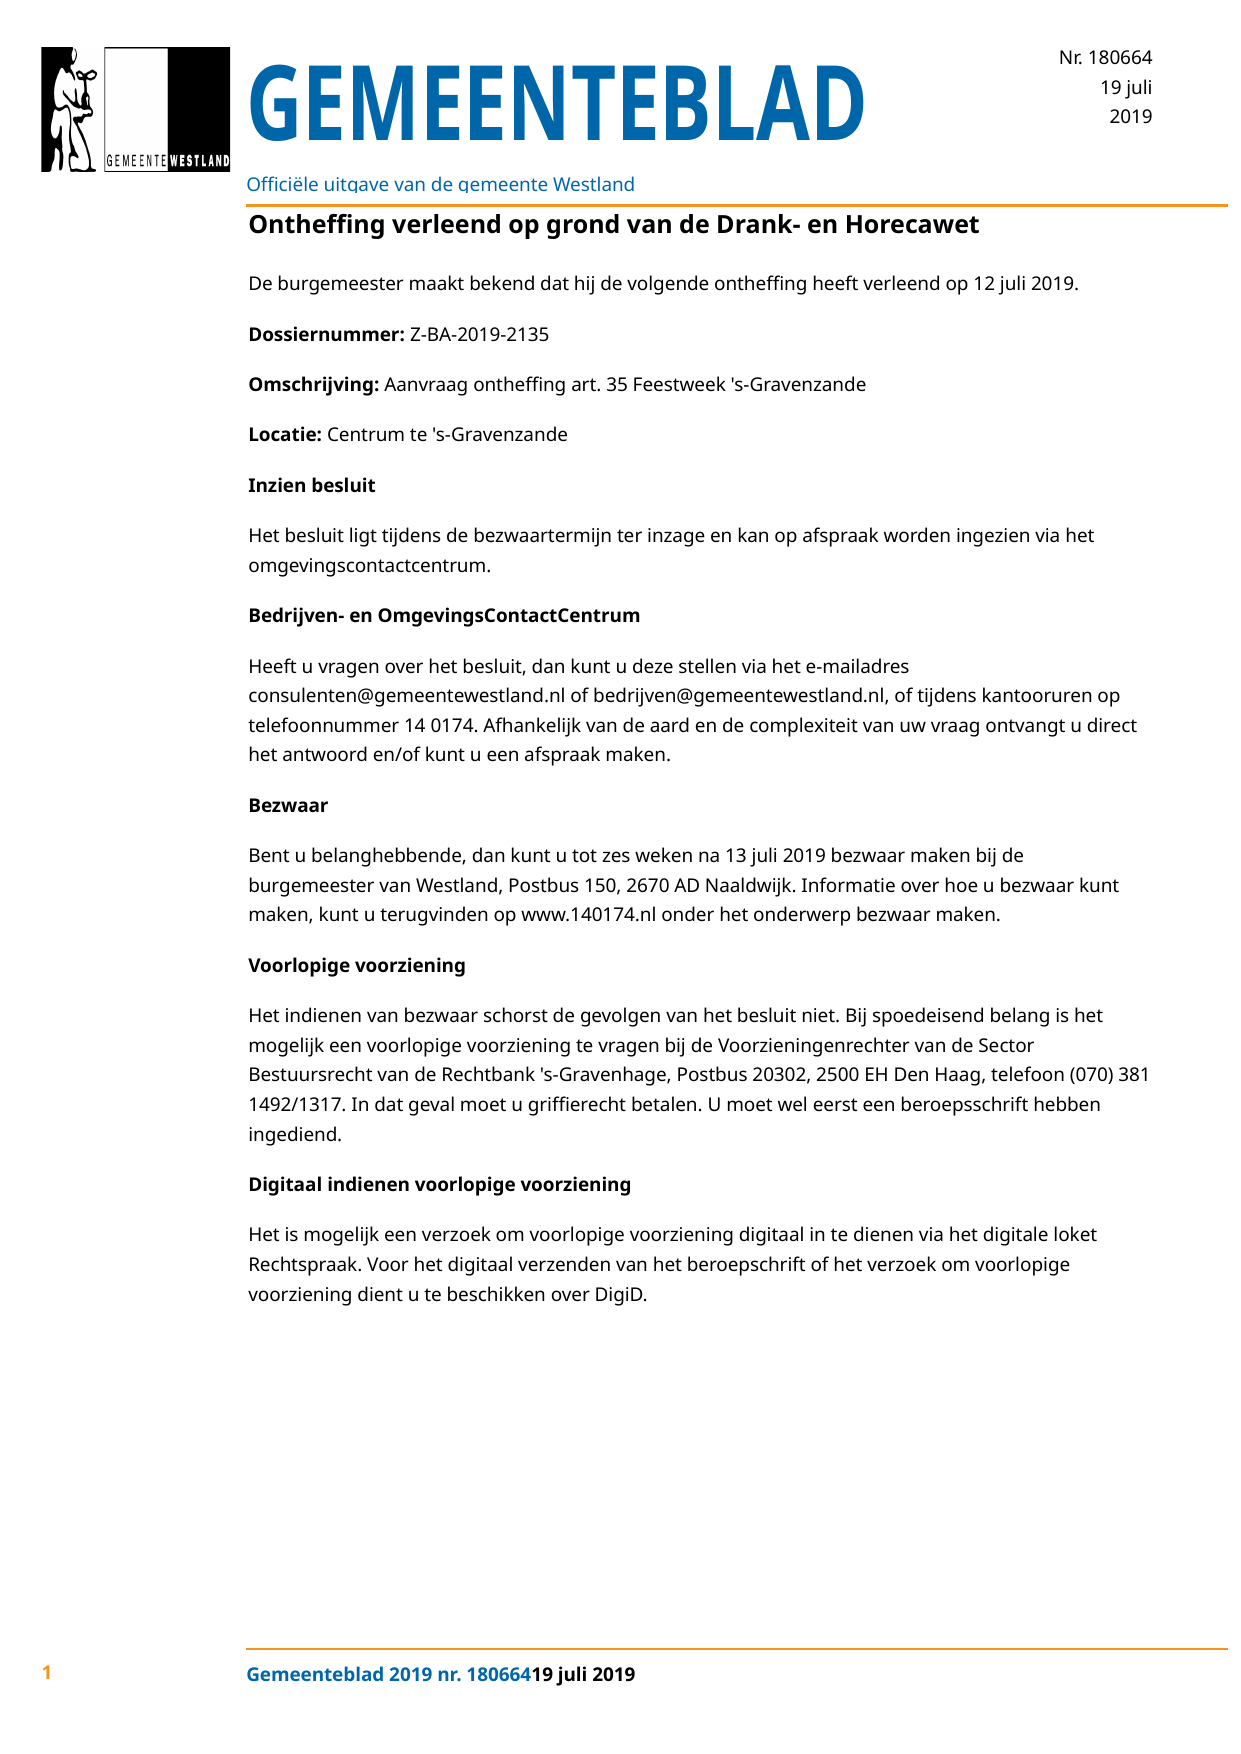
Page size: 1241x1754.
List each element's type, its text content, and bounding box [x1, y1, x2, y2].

text Bezwaar [248, 792, 1152, 818]
text De burgemeester maakt bekend dat hij de volgende ontheffing heeft verleend op 12 juli 2019. [248, 270, 1152, 296]
text Het besluit ligt tijdens de bezwaartermijn ter inzage en kan op afspraak worden ingezien via het omgevingscontactcentrum. [248, 522, 1152, 578]
text Heeft u vragen over het besluit, dan kunt u deze stellen via het e-mailadres consulenten@gemeentewestland.nl of bedrijven@gemeentewestland.nl, of tijdens kantooruren op telefoonnummer 14 0174. Afhankelijk van de aard en de complexiteit van uw vraag ontvangt u direct het antwoord en/of kunt u een afspraak maken. [248, 653, 1152, 767]
picture [41, 47, 231, 172]
text Bedrijven- en OmgevingsContactCentrum [248, 602, 1152, 628]
text Inzien besluit [248, 472, 1152, 498]
text Bent u belanghebbende, dan kunt u tot zes weken na 13 juli 2019 bezwaar maken bij de burgemeester van Westland, Postbus 150, 2670 AD Naaldwijk. Informatie over hoe u bezwaar kunt maken, kunt u terugvinden op www.140174.nl onder het onderwerp bezwaar maken. [248, 842, 1152, 927]
text Locatie: Centrum te 's-Gravenzande [248, 422, 1152, 447]
text Omschrijving: Aanvraag ontheffing art. 35 Feestweek 's-Gravenzande [248, 371, 1152, 397]
text Digitaal indienen voorlopige voorziening [248, 1171, 1152, 1197]
text Ontheffing verleend op grond van de Drank- en Horecawet [248, 207, 1152, 241]
text Dossiernummer: Z-BA-2019-2135 [248, 321, 1152, 346]
text Het is mogelijk een verzoek om voorlopige voorziening digitaal in te dienen via het digitale loket Rechtspraak. Voor het digitaal verzenden van het beroepschrift of het verzoek om voorlopige voorziening dient u te beschikken over DigiD. [248, 1222, 1152, 1306]
text Voorlopige voorziening [248, 952, 1152, 978]
text Het indienen van bezwaar schorst de gevolgen van het besluit niet. Bij spoedeisend belang is het mogelijk een voorlopige voorziening te vragen bij de Voorzieningenrechter van de Sector Bestuursrecht van de Rechtbank 's-Gravenhage, Postbus 20302, 2500 EH Den Haag, telefoon (070) 381 1492/1317. In dat geval moet u griffierecht betalen. U moet wel eerst een beroepsschrift hebben ingediend. [248, 1002, 1152, 1146]
